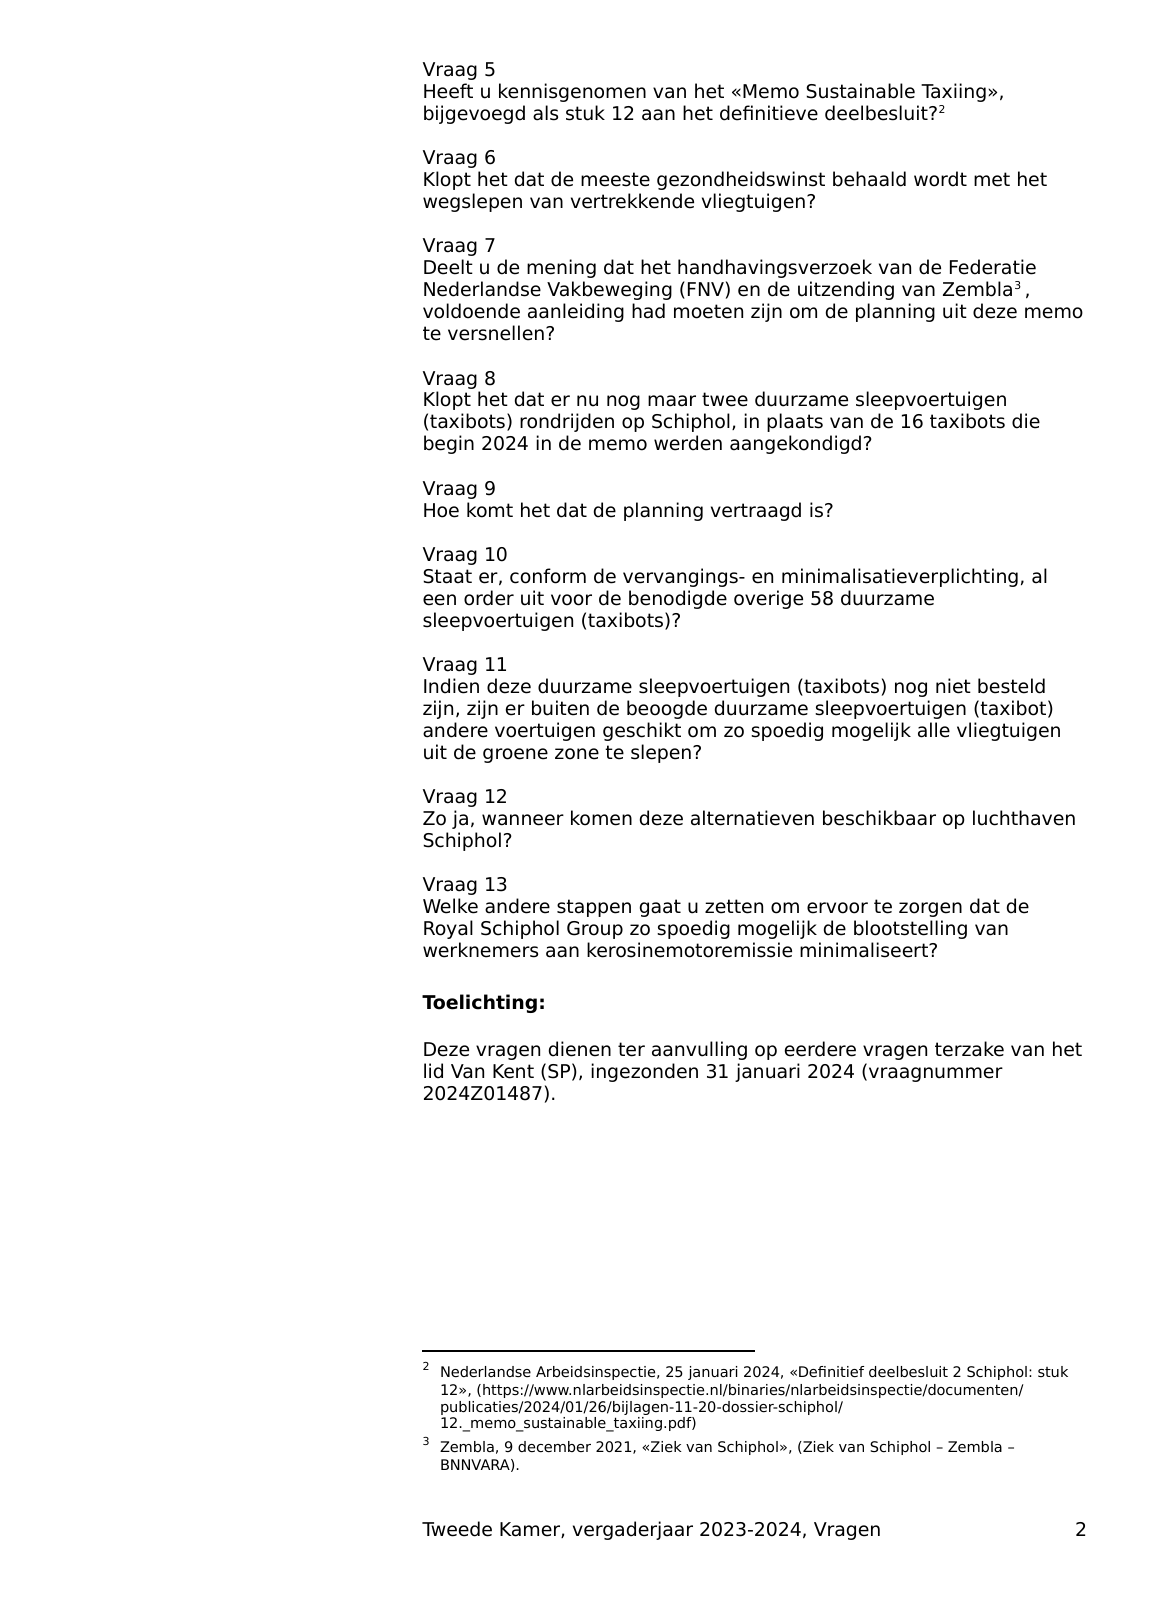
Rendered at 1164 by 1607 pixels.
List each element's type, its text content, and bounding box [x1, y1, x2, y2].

text Klopt het dat de meeste gezondheidswinst behaald wordt met het wegslepen van vertrekkende vliegtuigen? [422, 169, 1087, 213]
text Indien deze duurzame sleepvoertuigen (taxibots) nog niet besteld zijn, zijn er buiten de beoogde duurzame sleepvoertuigen (taxibot) andere voertuigen geschikt om zo spoedig mogelijk alle vliegtuigen uit de groene zone te slepen? [422, 676, 1087, 764]
text Vraag 7 [422, 235, 1087, 257]
text Vraag 12 [422, 786, 1087, 808]
text Hoe komt het dat de planning vertraagd is? [422, 499, 1087, 521]
text Vraag 11 [422, 654, 1087, 676]
text Nederlandse Arbeidsinspectie, 25 januari 2024, «Definitief deelbesluit 2 Schiphol: stuk 12», (https://www.nlarbeidsinspectie.nl/binaries/nlarbeidsinspectie/documenten/publicaties/2024/01/26/bijlagen-11-20-dossier-schiphol/12._memo_sustainable_taxiing.pdf) [422, 1360, 1087, 1432]
text Vraag 6 [422, 147, 1087, 169]
text Deze vragen dienen ter aanvulling op eerdere vragen terzake van het lid Van Kent (SP), ingezonden 31 januari 2024 (vraagnummer 2024Z01487). [422, 1039, 1087, 1105]
text Vraag 5 [422, 59, 1087, 81]
text Zembla, 9 december 2021, «Ziek van Schiphol», (Ziek van Schiphol – Zembla – BNNVARA). [422, 1435, 1087, 1474]
text Zo ja, wanneer komen deze alternatieven beschikbaar op luchthaven Schiphol? [422, 808, 1087, 852]
text Welke andere stappen gaat u zetten om ervoor te zorgen dat de Royal Schiphol Group zo spoedig mogelijk de blootstelling van werknemers aan kerosinemotoremissie minimaliseert? [422, 896, 1087, 962]
subtitle Toelichting: [422, 992, 1087, 1014]
text Vraag 8 [422, 367, 1087, 389]
text Klopt het dat er nu nog maar twee duurzame sleepvoertuigen (taxibots) rondrijden op Schiphol, in plaats van de 16 taxibots die begin 2024 in de memo werden aangekondigd? [422, 389, 1087, 455]
text Deelt u de mening dat het handhavingsverzoek van de Federatie Nederlandse Vakbeweging (FNV) en de uitzending van Zembla, voldoende aanleiding had moeten zijn om de planning uit deze memo te versnellen? [422, 257, 1087, 345]
text Heeft u kennisgenomen van het «Memo Sustainable Taxiing», bijgevoegd als stuk 12 aan het definitieve deelbesluit? [422, 81, 1087, 125]
text Staat er, conform de vervangings- en minimalisatieverplichting, al een order uit voor de benodigde overige 58 duurzame sleepvoertuigen (taxibots)? [422, 566, 1087, 632]
text Vraag 13 [422, 874, 1087, 896]
text Vraag 10 [422, 544, 1087, 566]
text Vraag 9 [422, 477, 1087, 499]
